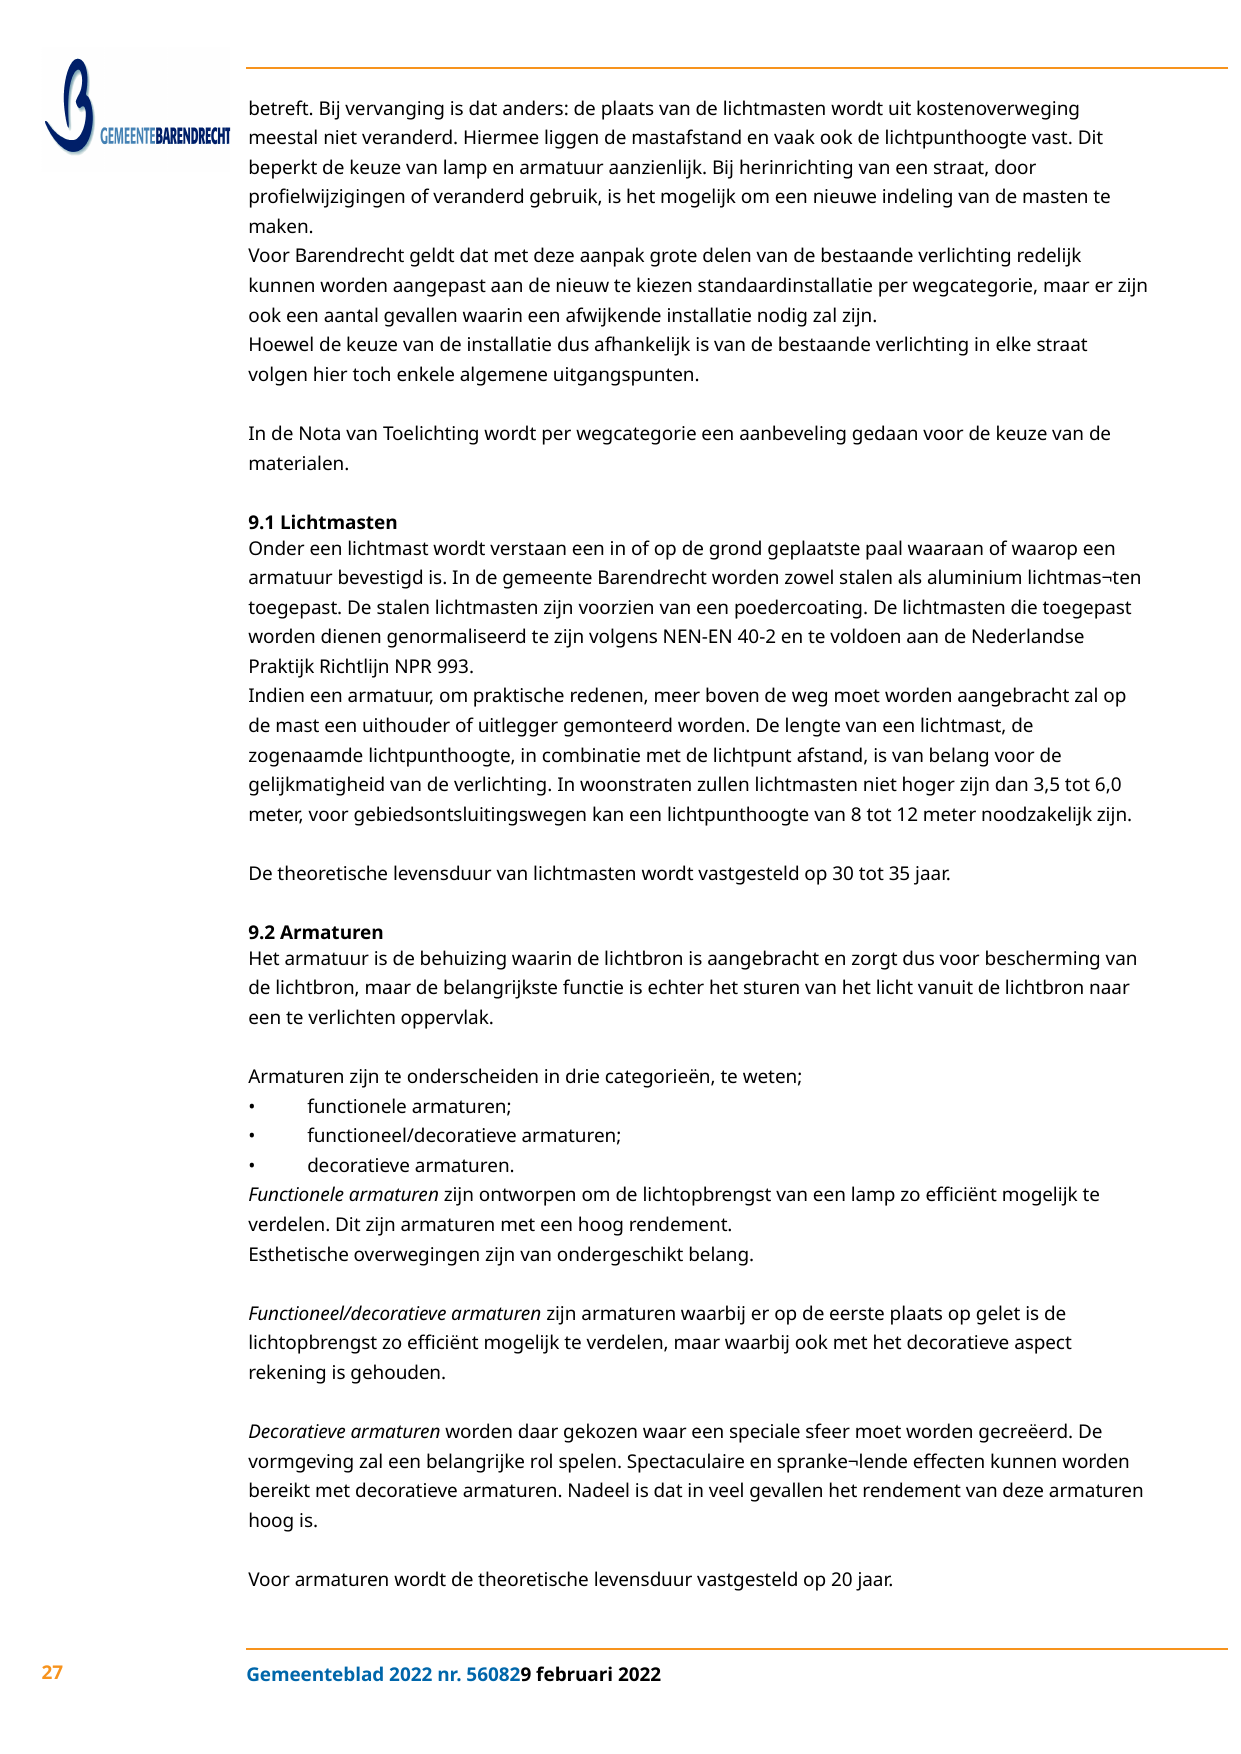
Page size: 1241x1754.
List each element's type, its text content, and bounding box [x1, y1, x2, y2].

text Esthetische overwegingen zijn van ondergeschikt belang. [248, 1241, 1152, 1267]
text Functioneel/decoratieve armaturen zijn armaturen waarbij er op de eerste plaats op gelet is de lichtopbrengst zo efficiënt mogelijk te verdelen, maar waarbij ook met het decoratieve aspect rekening is gehouden. [248, 1300, 1152, 1385]
list functioneel/decoratieve armaturen; [248, 1122, 1152, 1148]
text Onder een lichtmast wordt verstaan een in of op de grond geplaatste paal waaraan of waarop een armatuur bevestigd is. In de gemeente Barendrecht worden zowel stalen als aluminium lichtmas¬ten toegepast. De stalen lichtmasten zijn voorzien van een poedercoating. De lichtmasten die toegepast worden dienen genormaliseerd te zijn volgens NEN-EN 40-2 en te voldoen aan de Nederlandse Praktijk Richtlijn NPR 993. [248, 535, 1152, 679]
list decoratieve armaturen. [248, 1152, 1152, 1178]
text Decoratieve armaturen worden daar gekozen waar een speciale sfeer moet worden gecreëerd. De vormgeving zal een belangrijke rol spelen. Spectaculaire en spranke¬lende effecten kunnen worden bereikt met decoratieve armaturen. Nadeel is dat in veel gevallen het rendement van deze armaturen hoog is. [248, 1418, 1152, 1533]
text Hoewel de keuze van de installatie dus afhankelijk is van de bestaande verlichting in elke straat volgen hier toch enkele algemene uitgangspunten. [248, 331, 1152, 387]
text 9.2 Armaturen [248, 919, 1152, 945]
text Het armatuur is de behuizing waarin de lichtbron is aangebracht en zorgt dus voor bescherming van de lichtbron, maar de belangrijkste functie is echter het sturen van het licht vanuit de lichtbron naar een te verlichten oppervlak. [248, 945, 1152, 1030]
picture [41, 47, 231, 172]
text De theoretische levensduur van lichtmasten wordt vastgesteld op 30 tot 35 jaar. [248, 860, 1152, 886]
text In de Nota van Toelichting wordt per wegcategorie een aanbeveling gedaan voor de keuze van de materialen. [248, 420, 1152, 476]
text Voor Barendrecht geldt dat met deze aanpak grote delen van de bestaande verlichting redelijk kunnen worden aangepast aan de nieuw te kiezen standaardinstallatie per wegcategorie, maar er zijn ook een aantal gevallen waarin een afwijkende installatie nodig zal zijn. [248, 243, 1152, 328]
text 9.1 Lichtmasten [248, 509, 1152, 535]
text Voor armaturen wordt de theoretische levensduur vastgesteld op 20 jaar. [248, 1566, 1152, 1592]
text Indien een armatuur, om praktische redenen, meer boven de weg moet worden aangebracht zal op de mast een uithouder of uitlegger gemonteerd worden. De lengte van een lichtmast, de zogenaamde lichtpunthoogte, in combinatie met de lichtpunt afstand, is van belang voor de gelijkmatigheid van de verlichting. In woonstraten zullen lichtmasten niet hoger zijn dan 3,5 tot 6,0 meter, voor gebiedsontsluitingswegen kan een lichtpunthoogte van 8 tot 12 meter noodzakelijk zijn. [248, 683, 1152, 827]
text Armaturen zijn te onderscheiden in drie categorieën, te weten; [248, 1063, 1152, 1089]
text Functionele armaturen zijn ontworpen om de lichtopbrengst van een lamp zo efficiënt mogelijk te verdelen. Dit zijn armaturen met een hoog rendement. [248, 1182, 1152, 1237]
list functionele armaturen; [248, 1093, 1152, 1119]
text betreft. Bij vervanging is dat anders: de plaats van de lichtmasten wordt uit kostenoverweging meestal niet veranderd. Hiermee liggen de mastafstand en vaak ook de lichtpunthoogte vast. Dit beperkt de keuze van lamp en armatuur aanzienlijk. Bij herinrichting van een straat, door profielwijzigingen of veranderd gebruik, is het mogelijk om een nieuwe indeling van de masten te maken. [248, 95, 1152, 239]
